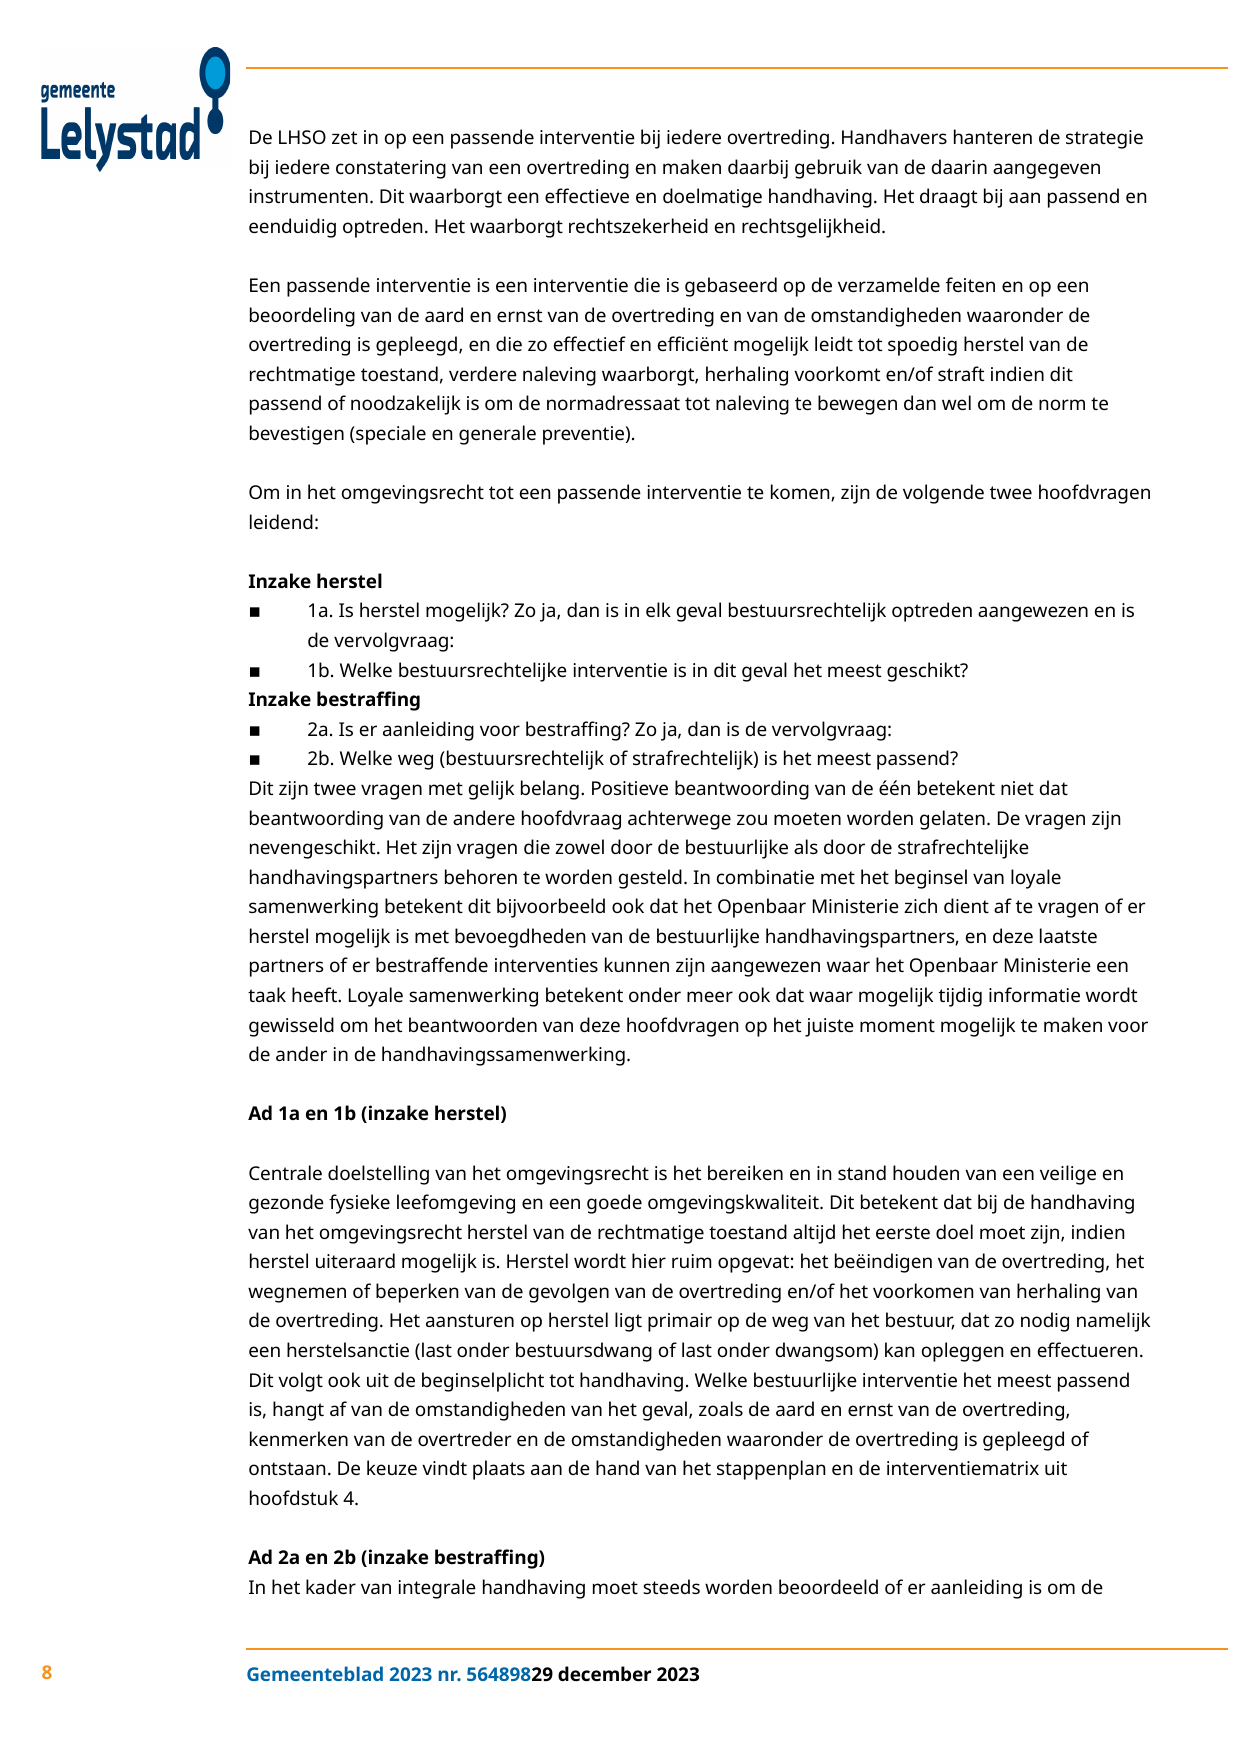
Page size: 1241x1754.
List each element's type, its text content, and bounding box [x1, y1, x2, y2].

text Inzake bestraffing [248, 686, 1152, 712]
text Om in het omgevingsrecht tot een passende interventie te komen, zijn de volgende twee hoofdvragen leidend: [248, 479, 1152, 535]
text Centrale doelstelling van het omgevingsrecht is het bereiken en in stand houden van een veilige en gezonde fysieke leefomgeving en een goede omgevingskwaliteit. Dit betekent dat bij de handhaving van het omgevingsrecht herstel van de rechtmatige toestand altijd het eerste doel moet zijn, indien herstel uiteraard mogelijk is. Herstel wordt hier ruim opgevat: het beëindigen van de overtreding, het wegnemen of beperken van de gevolgen van de overtreding en/of het voorkomen van herhaling van de overtreding. Het aansturen op herstel ligt primair op de weg van het bestuur, dat zo nodig namelijk een herstelsanctie (last onder bestuursdwang of last onder dwangsom) kan opleggen en effectueren. Dit volgt ook uit de beginselplicht tot handhaving. Welke bestuurlijke interventie het meest passend is, hangt af van de omstandigheden van het geval, zoals de aard en ernst van de overtreding, kenmerken van de overtreder en de omstandigheden waaronder de overtreding is gepleegd of ontstaan. De keuze vindt plaats aan de hand van het stappenplan en de interventiematrix uit hoofdstuk 4. [248, 1160, 1152, 1511]
text De LHSO zet in op een passende interventie bij iedere overtreding. Handhavers hanteren de strategie bij iedere constatering van een overtreding en maken daarbij gebruik van de daarin aangegeven instrumenten. Dit waarborgt een effectieve en doelmatige handhaving. Het draagt bij aan passend en eenduidig optreden. Het waarborgt rechtszekerheid en rechtsgelijkheid. [248, 124, 1152, 239]
list 2b. Welke weg (bestuursrechtelijk of strafrechtelijk) is het meest passend? [248, 746, 1152, 771]
list 2a. Is er aanleiding voor bestraffing? Zo ja, dan is de vervolgvraag: [248, 716, 1152, 742]
text Een passende interventie is een interventie die is gebaseerd op de verzamelde feiten en op een beoordeling van de aard en ernst van de overtreding en van de omstandigheden waaronder de overtreding is gepleegd, en die zo effectief en efficiënt mogelijk leidt tot spoedig herstel van de rechtmatige toestand, verdere naleving waarborgt, herhaling voorkomt en/of straft indien dit passend of noodzakelijk is om de normadressaat tot naleving te bewegen dan wel om de norm te bevestigen (speciale en generale preventie). [248, 272, 1152, 446]
text In het kader van integrale handhaving moet steeds worden beoordeeld of er aanleiding is om de [248, 1574, 1152, 1600]
text Ad 1a en 1b (inzake herstel) [248, 1101, 1152, 1126]
text Inzake herstel [248, 568, 1152, 594]
list 1b. Welke bestuursrechtelijke interventie is in dit geval het meest geschikt? [248, 657, 1152, 683]
list 1a. Is herstel mogelijk? Zo ja, dan is in elk geval bestuursrechtelijk optreden aangewezen en is de vervolgvraag: [248, 598, 1152, 653]
picture [41, 47, 231, 172]
text Dit zijn twee vragen met gelijk belang. Positieve beantwoording van de één betekent niet dat beantwoording van de andere hoofdvraag achterwege zou moeten worden gelaten. De vragen zijn nevengeschikt. Het zijn vragen die zowel door de bestuurlijke als door de strafrechtelijke handhavingspartners behoren te worden gesteld. In combinatie met het beginsel van loyale samenwerking betekent dit bijvoorbeeld ook dat het Openbaar Ministerie zich dient af te vragen of er herstel mogelijk is met bevoegdheden van de bestuurlijke handhavingspartners, en deze laatste partners of er bestraffende interventies kunnen zijn aangewezen waar het Openbaar Ministerie een taak heeft. Loyale samenwerking betekent onder meer ook dat waar mogelijk tijdig informatie wordt gewisseld om het beantwoorden van deze hoofdvragen op het juiste moment mogelijk te maken voor de ander in de handhavingssamenwerking. [248, 775, 1152, 1067]
text Ad 2a en 2b (inzake bestraffing) [248, 1544, 1152, 1570]
